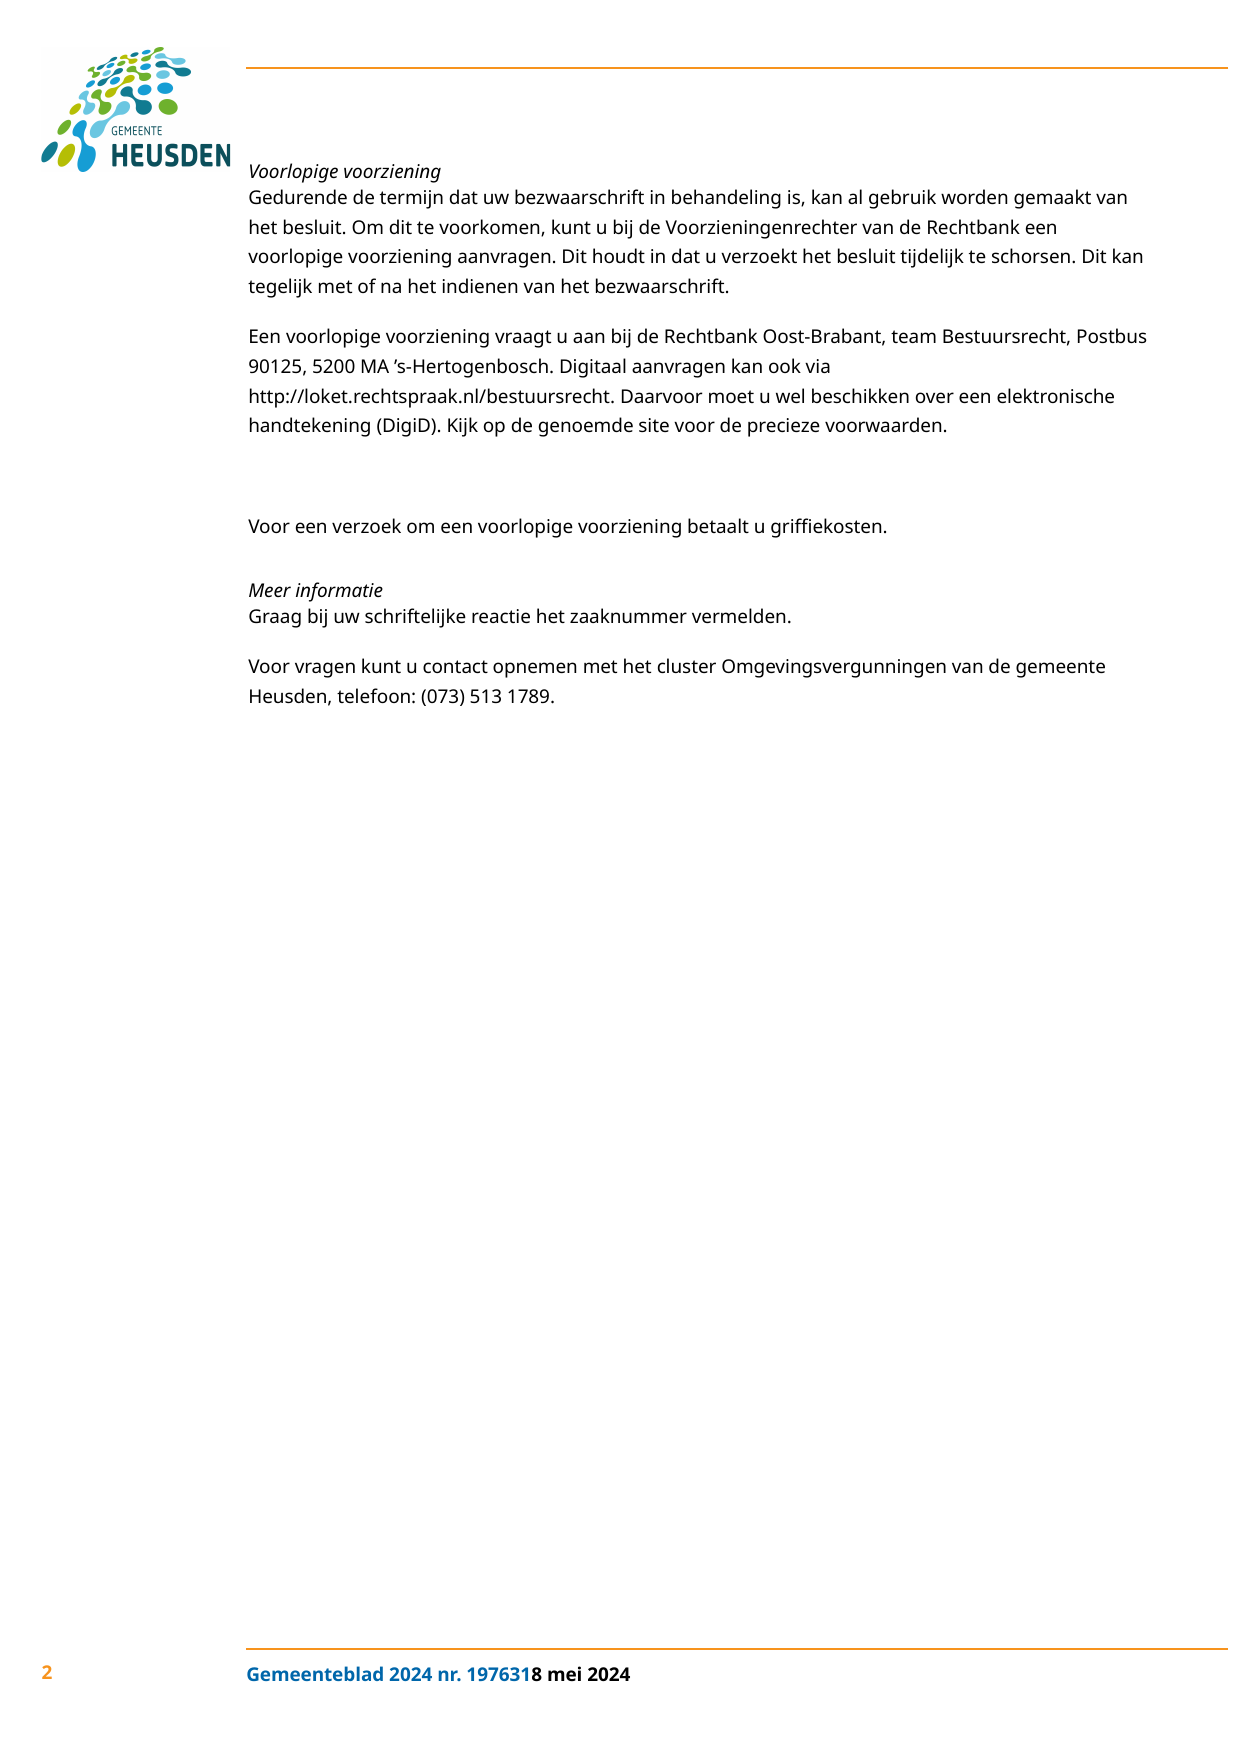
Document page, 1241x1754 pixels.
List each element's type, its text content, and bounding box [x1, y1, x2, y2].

text Voor een verzoek om een voorlopige voorziening betaalt u griffiekosten. [248, 513, 1152, 539]
text Meer informatie [248, 577, 1152, 603]
text Een voorlopige voorziening vraagt u aan bij de Rechtbank Oost-Brabant, team Bestuursrecht, Postbus 90125, 5200 MA ’s-Hertogenbosch. Digitaal aanvragen kan ook via http://loket.rechtspraak.nl/bestuursrecht. Daarvoor moet u wel beschikken over een elektronische handtekening (DigiD). Kijk op de genoemde site voor de precieze voorwaarden. [248, 324, 1152, 438]
text Voor vragen kunt u contact opnemen met het cluster Omgevingsvergunningen van de gemeente Heusden, telefoon: (073) 513 1789. [248, 653, 1152, 709]
text Gedurende de termijn dat uw bezwaarschrift in behandeling is, kan al gebruik worden gemaakt van het besluit. Om dit te voorkomen, kunt u bij de Voorzieningenrechter van de Rechtbank een voorlopige voorziening aanvragen. Dit houdt in dat u verzoekt het besluit tijdelijk te schorsen. Dit kan tegelijk met of na het indienen van het bezwaarschrift. [248, 184, 1152, 299]
text Voorlopige voorziening [248, 159, 1152, 184]
text Graag bij uw schriftelijke reactie het zaaknummer vermelden. [248, 603, 1152, 629]
picture [41, 47, 231, 172]
